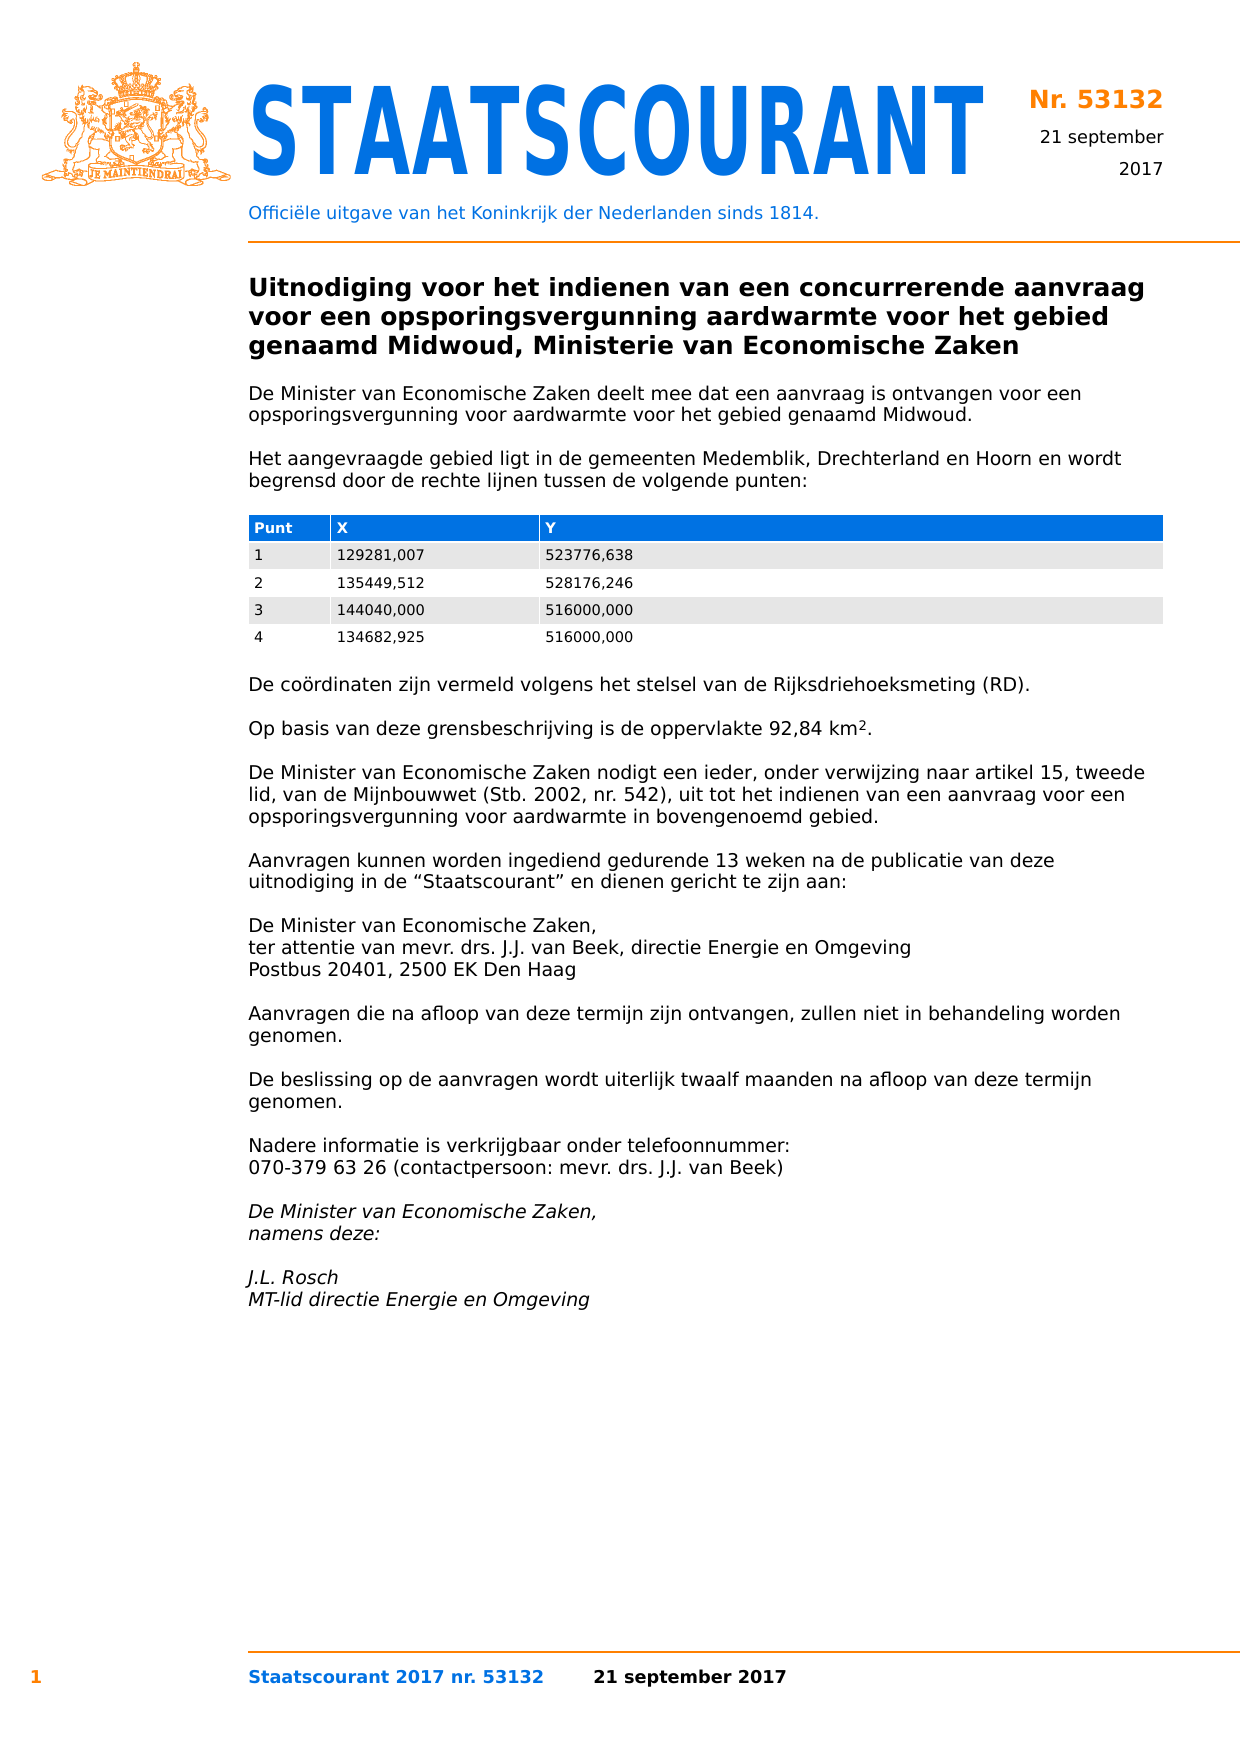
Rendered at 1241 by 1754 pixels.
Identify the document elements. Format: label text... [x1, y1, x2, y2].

text Het aangevraagde gebied ligt in de gemeenten Medemblik, Drechterland en Hoorn en wordt begrensd door de rechte lijnen tussen de volgende punten: [248, 448, 1163, 492]
table_header X [331, 515, 539, 541]
text Op basis van deze grensbeschrijving is de oppervlakte 92,84 km2. [248, 718, 1163, 740]
table_cell 523776,638 [540, 543, 1163, 569]
table_cell 4 [249, 625, 330, 651]
table_cell 134682,925 [331, 625, 539, 651]
text De coördinaten zijn vermeld volgens het stelsel van de Rijksdriehoeksmeting (RD). [248, 674, 1163, 696]
table_cell 144040,000 [331, 597, 539, 624]
table_cell 135449,512 [331, 570, 539, 596]
table_cell Officiële uitgave van het Koninkrijk der Nederlanden sinds 1814. [248, 203, 1240, 241]
text De Minister van Economische Zaken nodigt een ieder, onder verwijzing naar artikel 15, tweede lid, van de Mijnbouwwet (Stb. 2002, nr. 542), uit tot het indienen van een aanvraag voor een opsporingsvergunning voor aardwarmte in bovengenoemd gebied. [248, 762, 1163, 828]
table_header Nr. 53132 [998, 62, 1240, 121]
table_cell 516000,000 [540, 597, 1163, 624]
text Postbus 20401, 2500 EK Den Haag [248, 959, 1163, 981]
text Aanvragen die na afloop van deze termijn zijn ontvangen, zullen niet in behandeling worden genomen. [248, 1003, 1163, 1047]
table_cell 516000,000 [540, 625, 1163, 651]
text ter attentie van mevr. drs. J.J. van Beek, directie Energie en Omgeving [248, 937, 1163, 959]
table_cell 2017 [998, 153, 1240, 203]
table_header Y [540, 515, 1163, 541]
text Aanvragen kunnen worden ingediend gedurende 13 weken na de publicatie van deze uitnodiging in de “Staatscourant” en dienen gericht te zijn aan: [248, 849, 1163, 893]
table_header [25, 62, 248, 241]
text De Minister van Economische Zaken, namens deze: J.L. Rosch MT-lid directie Energie en Omgeving [248, 1201, 1163, 1311]
text De beslissing op de aanvragen wordt uiterlijk twaalf maanden na afloop van deze termijn genomen. [248, 1069, 1163, 1113]
subtitle Uitnodiging voor het indienen van een concurrerende aanvraag voor een opsporingsvergunning aardwarmte voor het gebied genaamd Midwoud, Ministerie van Economische Zaken [248, 273, 1163, 361]
picture [41, 62, 231, 186]
table_cell 1 [249, 543, 330, 569]
table_cell 21 september [998, 121, 1240, 153]
text 070-379 63 26 (contactpersoon: mevr. drs. J.J. van Beek) [248, 1157, 1163, 1179]
table_header Punt [249, 515, 330, 541]
text Nadere informatie is verkrijgbaar onder telefoonnummer: [248, 1135, 1163, 1157]
table_header STAATSCOURANT [248, 62, 998, 203]
text De Minister van Economische Zaken deelt mee dat een aanvraag is ontvangen voor een opsporingsvergunning voor aardwarmte voor het gebied genaamd Midwoud. [248, 382, 1163, 426]
table_cell 3 [249, 597, 330, 624]
table_cell 129281,007 [331, 543, 539, 569]
text De Minister van Economische Zaken, [248, 915, 1163, 937]
table_cell 2 [249, 570, 330, 596]
table_cell 528176,246 [540, 570, 1163, 596]
